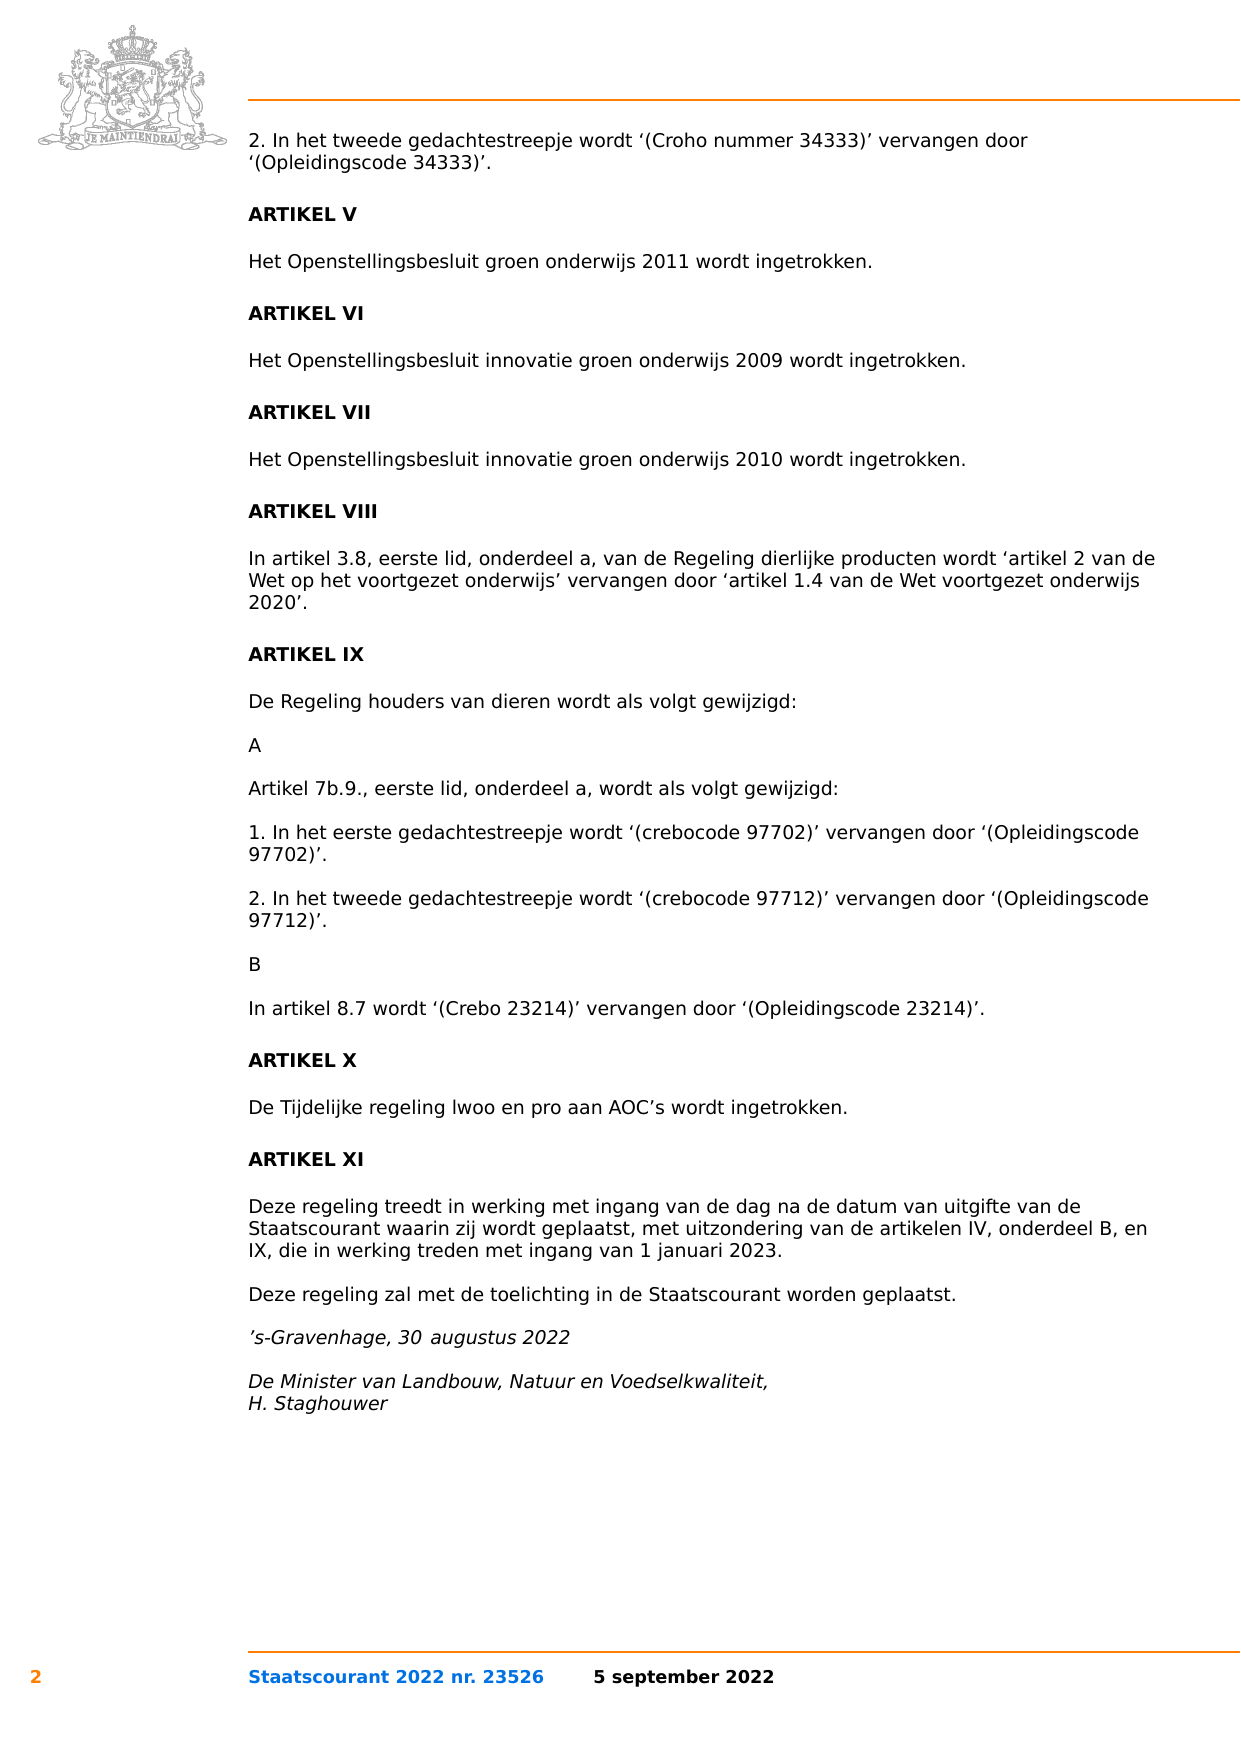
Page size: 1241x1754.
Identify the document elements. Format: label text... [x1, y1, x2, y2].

text B [248, 954, 1163, 976]
text Het Openstellingsbesluit innovatie groen onderwijs 2009 wordt ingetrokken. [248, 350, 1163, 372]
text De Tijdelijke regeling lwoo en pro aan AOC’s wordt ingetrokken. [248, 1097, 1163, 1119]
text ’s-Gravenhage, 30 augustus 2022 [248, 1327, 1163, 1349]
text 1. In het eerste gedachtestreepje wordt ‘(crebocode 97702)’ vervangen door ‘(Opleidingscode 97702)’. [248, 822, 1163, 866]
subtitle ARTIKEL VIII [248, 501, 1163, 523]
text Deze regeling treedt in werking met ingang van de dag na de datum van uitgifte van de Staatscourant waarin zij wordt geplaatst, met uitzondering van de artikelen IV, onderdeel B, en IX, die in werking treden met ingang van 1 januari 2023. [248, 1196, 1163, 1262]
text In artikel 3.8, eerste lid, onderdeel a, van de Regeling dierlijke producten wordt ‘artikel 2 van de Wet op het voortgezet onderwijs’ vervangen door ‘artikel 1.4 van de Wet voortgezet onderwijs 2020’. [248, 548, 1163, 614]
text A [248, 734, 1163, 756]
text Artikel 7b.9., eerste lid, onderdeel a, wordt als volgt gewijzigd: [248, 778, 1163, 800]
text Het Openstellingsbesluit innovatie groen onderwijs 2010 wordt ingetrokken. [248, 449, 1163, 471]
subtitle ARTIKEL X [248, 1050, 1163, 1072]
text Het Openstellingsbesluit groen onderwijs 2011 wordt ingetrokken. [248, 251, 1163, 273]
text In artikel 8.7 wordt ‘(Crebo 23214)’ vervangen door ‘(Opleidingscode 23214)’. [248, 998, 1163, 1020]
subtitle ARTIKEL IX [248, 644, 1163, 666]
text 2. In het tweede gedachtestreepje wordt ‘(Croho nummer 34333)’ vervangen door ‘(Opleidingscode 34333)’. [248, 130, 1163, 174]
text Deze regeling zal met de toelichting in de Staatscourant worden geplaatst. [248, 1283, 1163, 1305]
subtitle ARTIKEL V [248, 204, 1163, 226]
text 2. In het tweede gedachtestreepje wordt ‘(crebocode 97712)’ vervangen door ‘(Opleidingscode 97712)’. [248, 888, 1163, 932]
picture [38, 25, 227, 150]
subtitle ARTIKEL VII [248, 402, 1163, 424]
text De Minister van Landbouw, Natuur en Voedselkwaliteit, H. Staghouwer [248, 1371, 1163, 1415]
subtitle ARTIKEL VI [248, 303, 1163, 325]
text De Regeling houders van dieren wordt als volgt gewijzigd: [248, 691, 1163, 713]
subtitle ARTIKEL XI [248, 1149, 1163, 1171]
